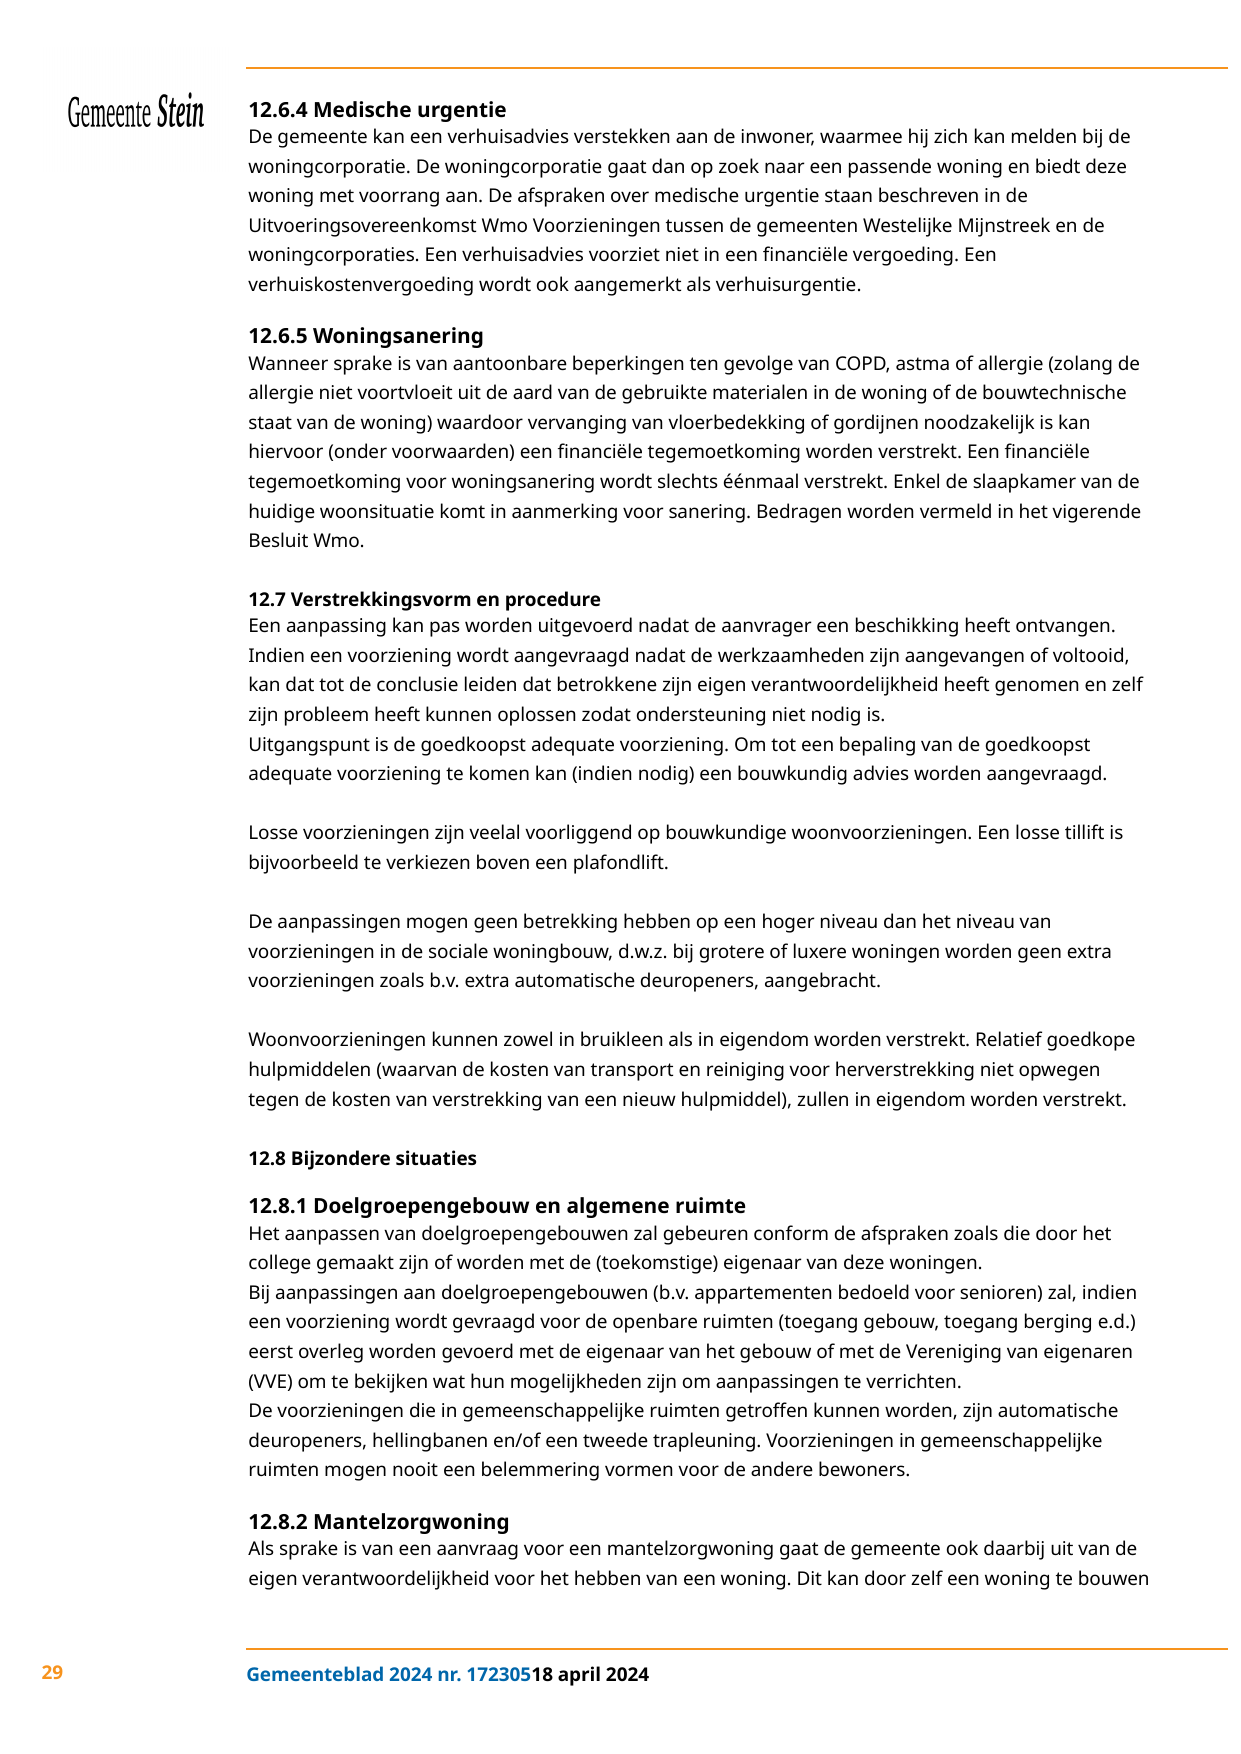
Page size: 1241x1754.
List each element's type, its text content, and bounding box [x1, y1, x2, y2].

text Een aanpassing kan pas worden uitgevoerd nadat de aanvrager een beschikking heeft ontvangen. Indien een voorziening wordt aangevraagd nadat de werkzaamheden zijn aangevangen of voltooid, kan dat tot de conclusie leiden dat betrokkene zijn eigen verantwoordelijkheid heeft genomen en zelf zijn probleem heeft kunnen oplossen zodat ondersteuning niet nodig is. [248, 612, 1152, 727]
text 12.8.1 Doelgroepengebouw en algemene ruimte [248, 1191, 1152, 1220]
text De aanpassingen mogen geen betrekking hebben op een hoger niveau dan het niveau van voorzieningen in de sociale woningbouw, d.w.z. bij grotere of luxere woningen worden geen extra voorzieningen zoals b.v. extra automatische deuropeners, aangebracht. [248, 908, 1152, 993]
text 12.8 Bijzondere situaties [248, 1145, 1152, 1171]
text Losse voorzieningen zijn veelal voorliggend op bouwkundige woonvoorzieningen. Een losse tillift is bijvoorbeeld te verkiezen boven een plafondlift. [248, 819, 1152, 875]
text 12.6.4 Medische urgentie [248, 95, 1152, 123]
text De voorzieningen die in gemeenschappelijke ruimten getroffen kunnen worden, zijn automatische deuropeners, hellingbanen en/of een tweede trapleuning. Voorzieningen in gemeenschappelijke ruimten mogen nooit een belemmering vormen voor de andere bewoners. [248, 1397, 1152, 1482]
text 12.6.5 Woningsanering [248, 322, 1152, 350]
text Bij aanpassingen aan doelgroepengebouwen (b.v. appartementen bedoeld voor senioren) zal, indien een voorziening wordt gevraagd voor de openbare ruimten (toegang gebouw, toegang berging e.d.) eerst overleg worden gevoerd met de eigenaar van het gebouw of met de Vereniging van eigenaren (VVE) om te bekijken wat hun mogelijkheden zijn om aanpassingen te verrichten. [248, 1279, 1152, 1393]
picture [41, 47, 231, 172]
text 12.8.2 Mantelzorgwoning [248, 1507, 1152, 1535]
text Woonvoorzieningen kunnen zowel in bruikleen als in eigendom worden verstrekt. Relatief goedkope hulpmiddelen (waarvan de kosten van transport en reiniging voor herverstrekking niet opwegen tegen de kosten van verstrekking van een nieuw hulpmiddel), zullen in eigendom worden verstrekt. [248, 1027, 1152, 1111]
text 12.7 Verstrekkingsvorm en procedure [248, 587, 1152, 612]
text Wanneer sprake is van aantoonbare beperkingen ten gevolge van COPD, astma of allergie (zolang de allergie niet voortvloeit uit de aard van de gebruikte materialen in de woning of de bouwtechnische staat van de woning) waardoor vervanging van vloerbedekking of gordijnen noodzakelijk is kan hiervoor (onder voorwaarden) een financiële tegemoetkoming worden verstrekt. Een financiële tegemoetkoming voor woningsanering wordt slechts éénmaal verstrekt. Enkel de slaapkamer van de huidige woonsituatie komt in aanmerking voor sanering. Bedragen worden vermeld in het vigerende Besluit Wmo. [248, 350, 1152, 553]
text Het aanpassen van doelgroepengebouwen zal gebeuren conform de afspraken zoals die door het college gemaakt zijn of worden met de (toekomstige) eigenaar van deze woningen. [248, 1220, 1152, 1275]
text Uitgangspunt is de goedkoopst adequate voorziening. Om tot een bepaling van de goedkoopst adequate voorziening te komen kan (indien nodig) een bouwkundig advies worden aangevraagd. [248, 731, 1152, 786]
text De gemeente kan een verhuisadvies verstekken aan de inwoner, waarmee hij zich kan melden bij de woningcorporatie. De woningcorporatie gaat dan op zoek naar een passende woning en biedt deze woning met voorrang aan. De afspraken over medische urgentie staan beschreven in de Uitvoeringsovereenkomst Wmo Voorzieningen tussen de gemeenten Westelijke Mijnstreek en de woningcorporaties. Een verhuisadvies voorziet niet in een financiële vergoeding. Een verhuiskostenvergoeding wordt ook aangemerkt als verhuisurgentie. [248, 123, 1152, 297]
text Als sprake is van een aanvraag voor een mantelzorgwoning gaat de gemeente ook daarbij uit van de eigen verantwoordelijkheid voor het hebben van een woning. Dit kan door zelf een woning te bouwen [248, 1535, 1152, 1591]
